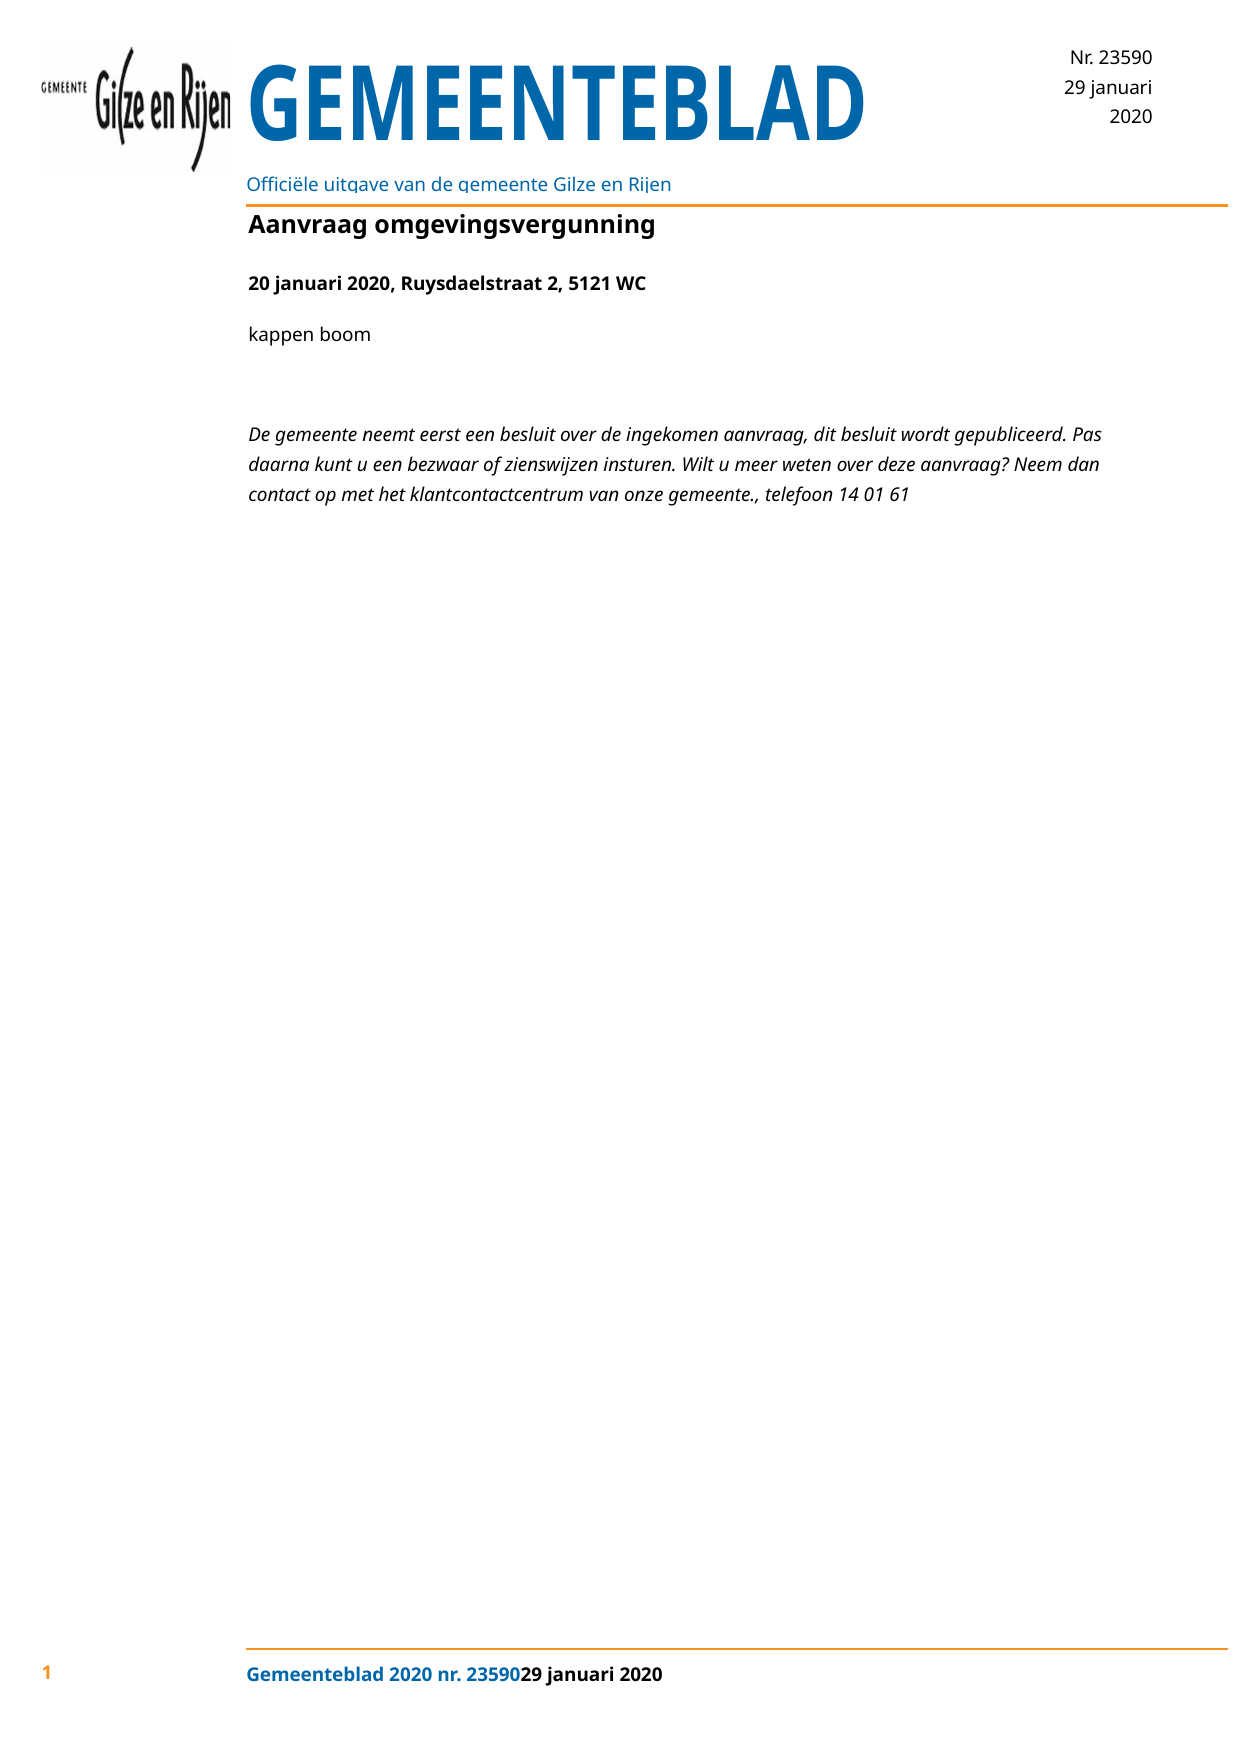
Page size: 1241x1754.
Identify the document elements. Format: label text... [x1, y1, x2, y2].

text De gemeente neemt eerst een besluit over de ingekomen aanvraag, dit besluit wordt gepubliceerd. Pas daarna kunt u een bezwaar of zienswijzen insturen. Wilt u meer weten over deze aanvraag? Neem dan contact op met het klantcontactcentrum van onze gemeente., telefoon 14 01 61 [248, 422, 1152, 506]
picture [41, 47, 231, 172]
text kappen boom [248, 321, 1152, 346]
text Aanvraag omgevingsvergunning [248, 207, 1152, 241]
text 20 januari 2020, Ruysdaelstraat 2, 5121 WC [248, 270, 1152, 296]
